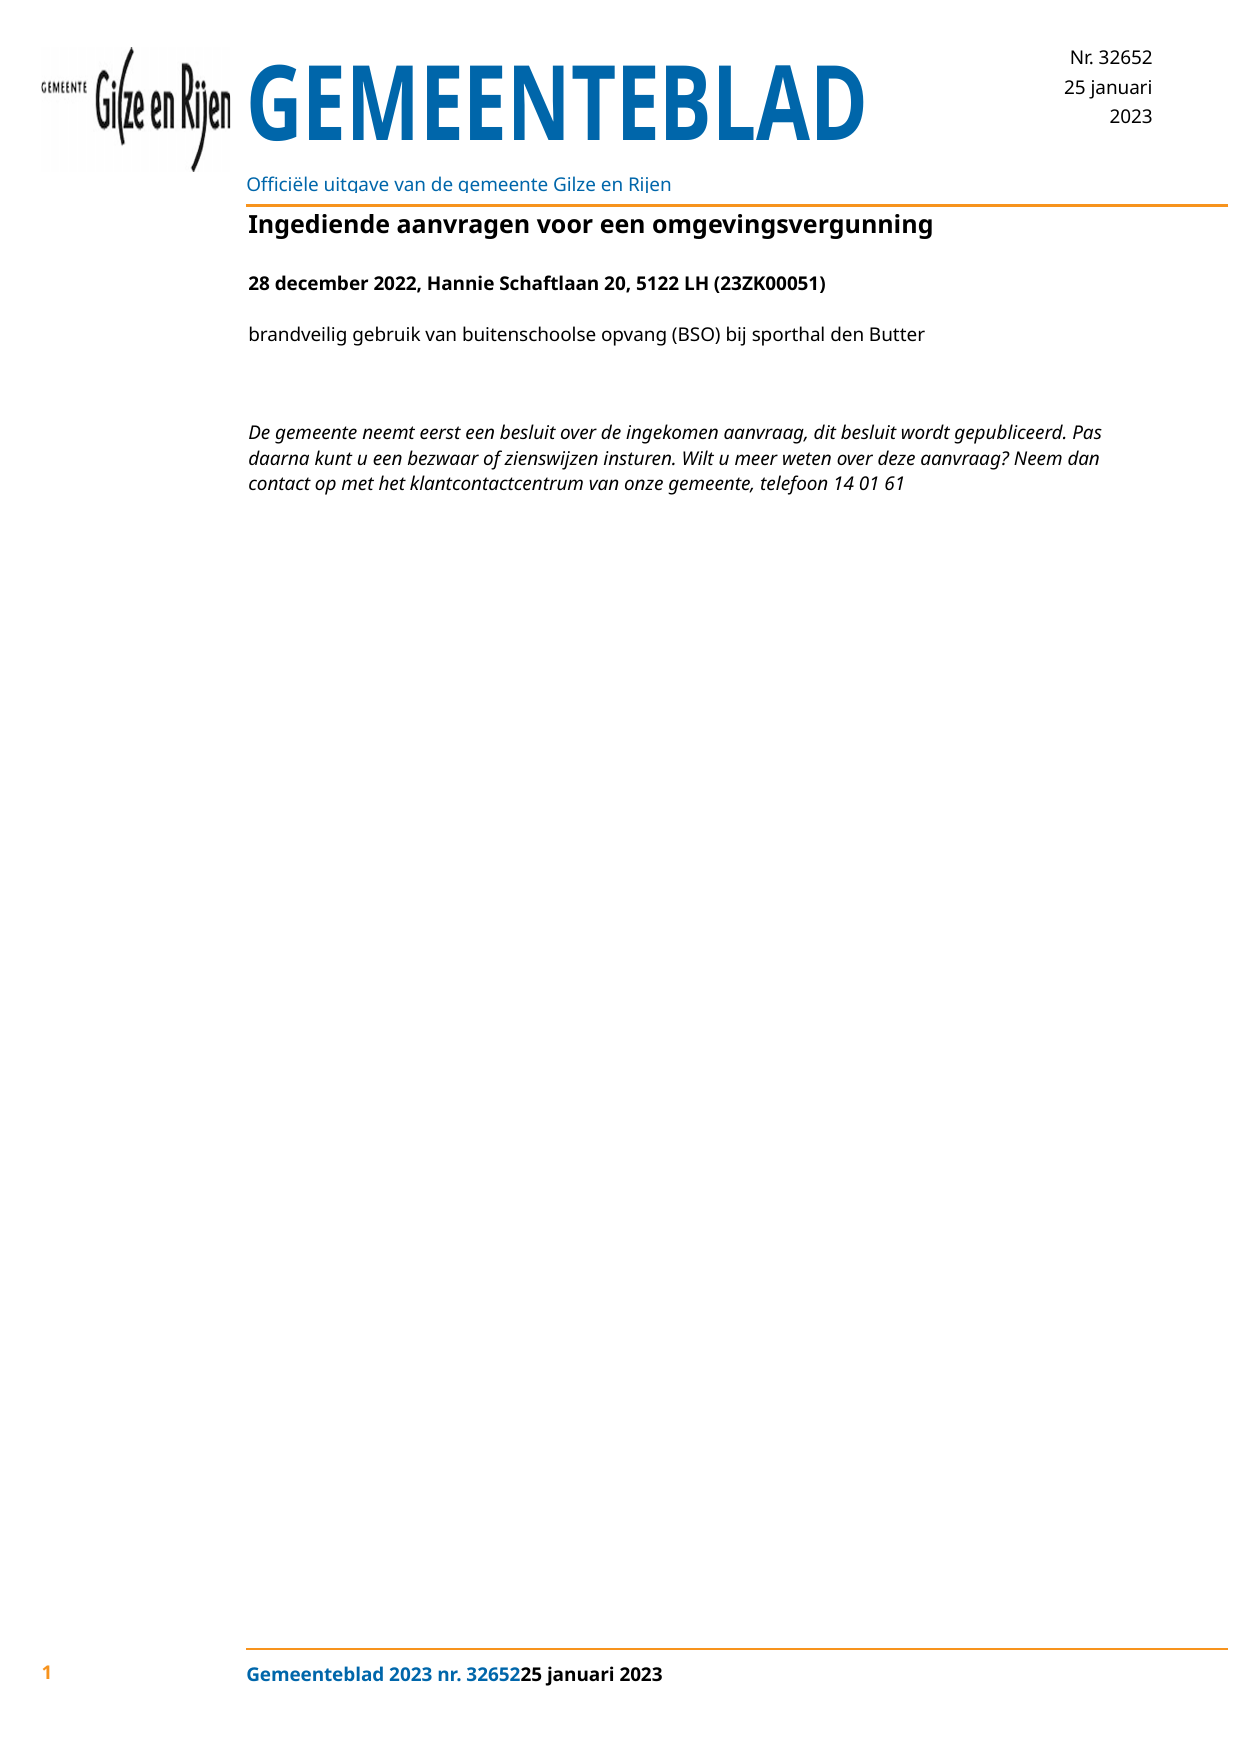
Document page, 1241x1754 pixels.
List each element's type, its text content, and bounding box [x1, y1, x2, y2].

picture [41, 47, 231, 172]
text De gemeente neemt eerst een besluit over de ingekomen aanvraag, dit besluit wordt gepubliceerd. Pas daarna kunt u een bezwaar of zienswijzen insturen. Wilt u meer weten over deze aanvraag? Neem dan contact op met het klantcontactcentrum van onze gemeente, telefoon 14 01 61 [248, 419, 1152, 496]
text 28 december 2022, Hannie Schaftlaan 20, 5122 LH (23ZK00051) [248, 270, 1152, 296]
text Ingediende aanvragen voor een omgevingsvergunning [248, 207, 1152, 241]
text brandveilig gebruik van buitenschoolse opvang (BSO) bij sporthal den Butter [248, 321, 1152, 346]
